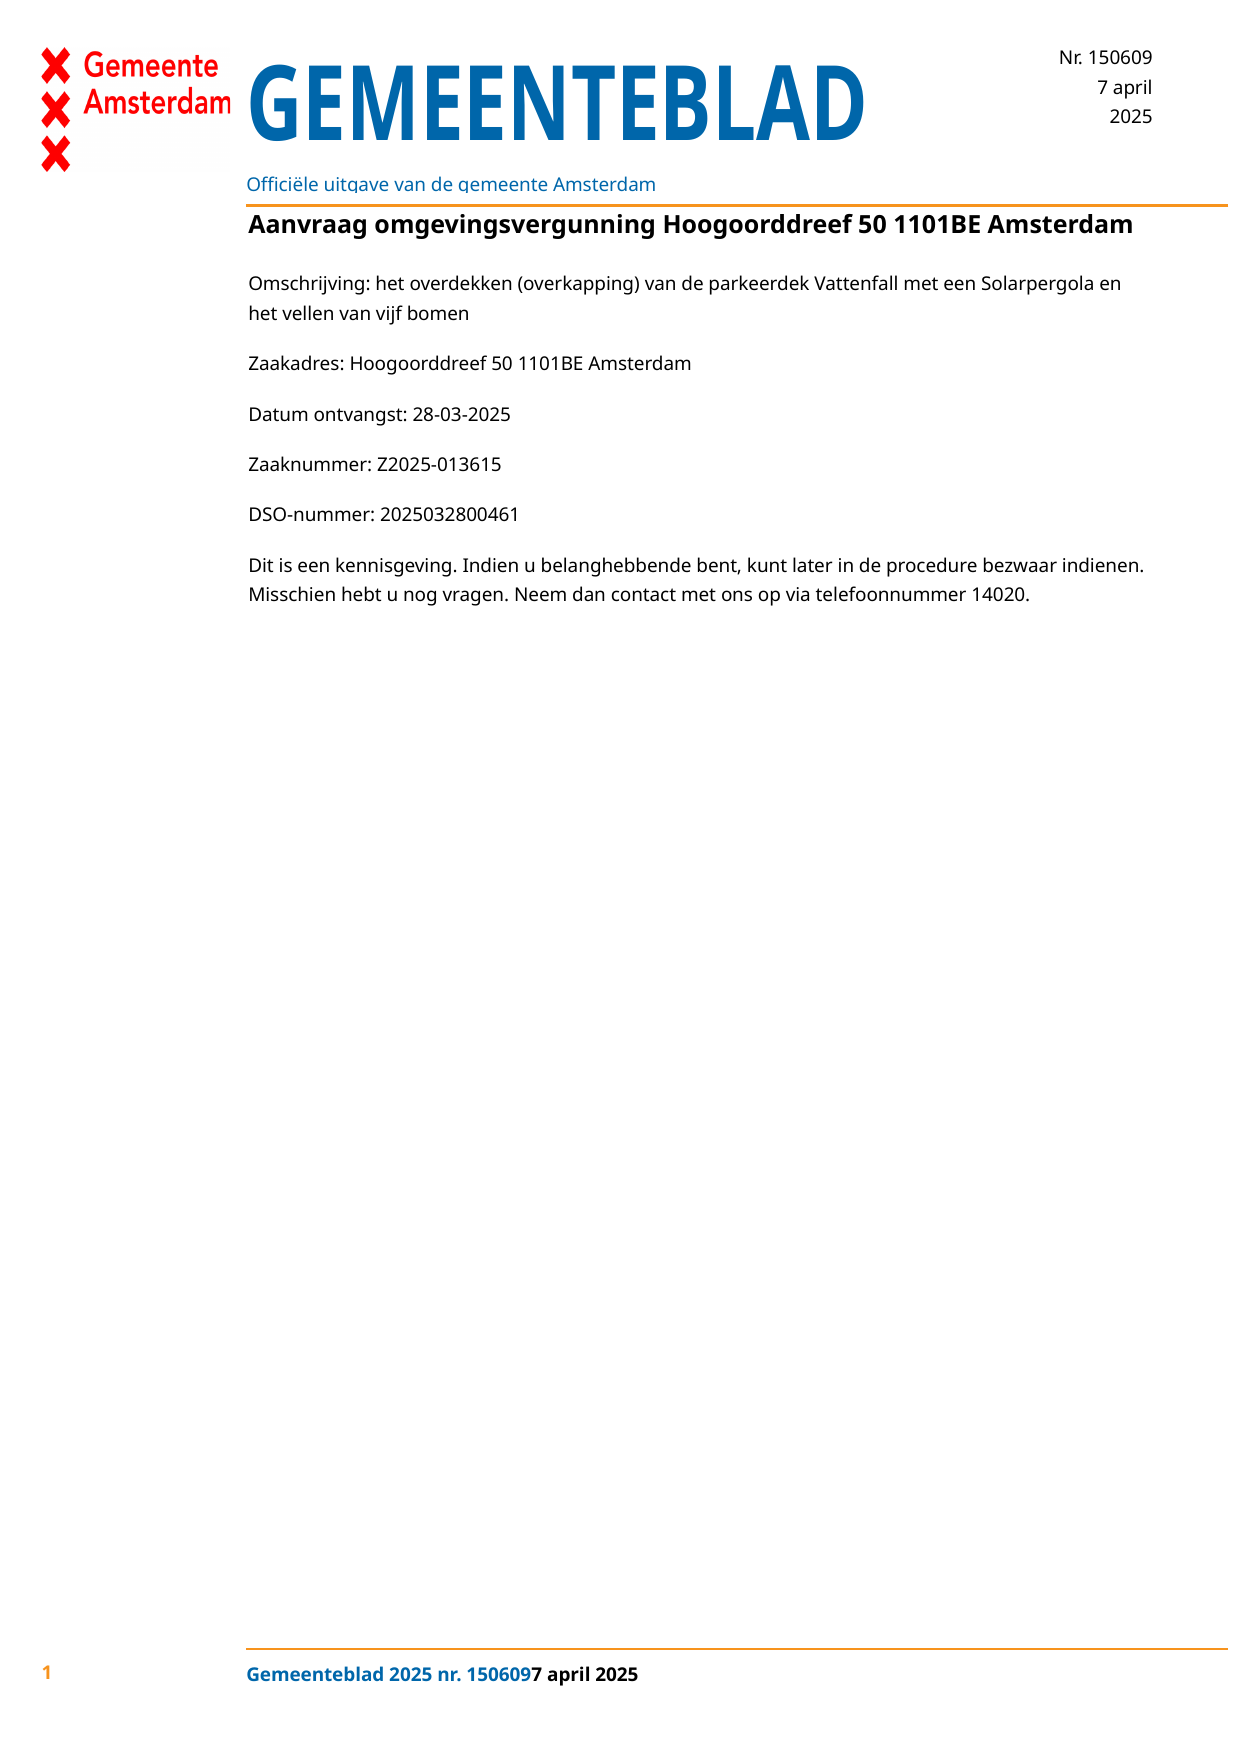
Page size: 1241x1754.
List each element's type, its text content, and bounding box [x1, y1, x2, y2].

text Aanvraag omgevingsvergunning Hoogoorddreef 50 1101BE Amsterdam [248, 207, 1152, 241]
text Dit is een kennisgeving. Indien u belanghebbende bent, kunt later in de procedure bezwaar indienen. Misschien hebt u nog vragen. Neem dan contact met ons op via telefoonnummer 14020. [248, 552, 1152, 607]
text Zaakadres: Hoogoorddreef 50 1101BE Amsterdam [248, 350, 1152, 376]
picture [41, 47, 231, 172]
text DSO-nummer: 2025032800461 [248, 502, 1152, 527]
text Omschrijving: het overdekken (overkapping) van de parkeerdek Vattenfall met een Solarpergola en het vellen van vijf bomen [248, 270, 1152, 326]
text Zaaknummer: Z2025-013615 [248, 451, 1152, 477]
text Datum ontvangst: 28-03-2025 [248, 401, 1152, 426]
